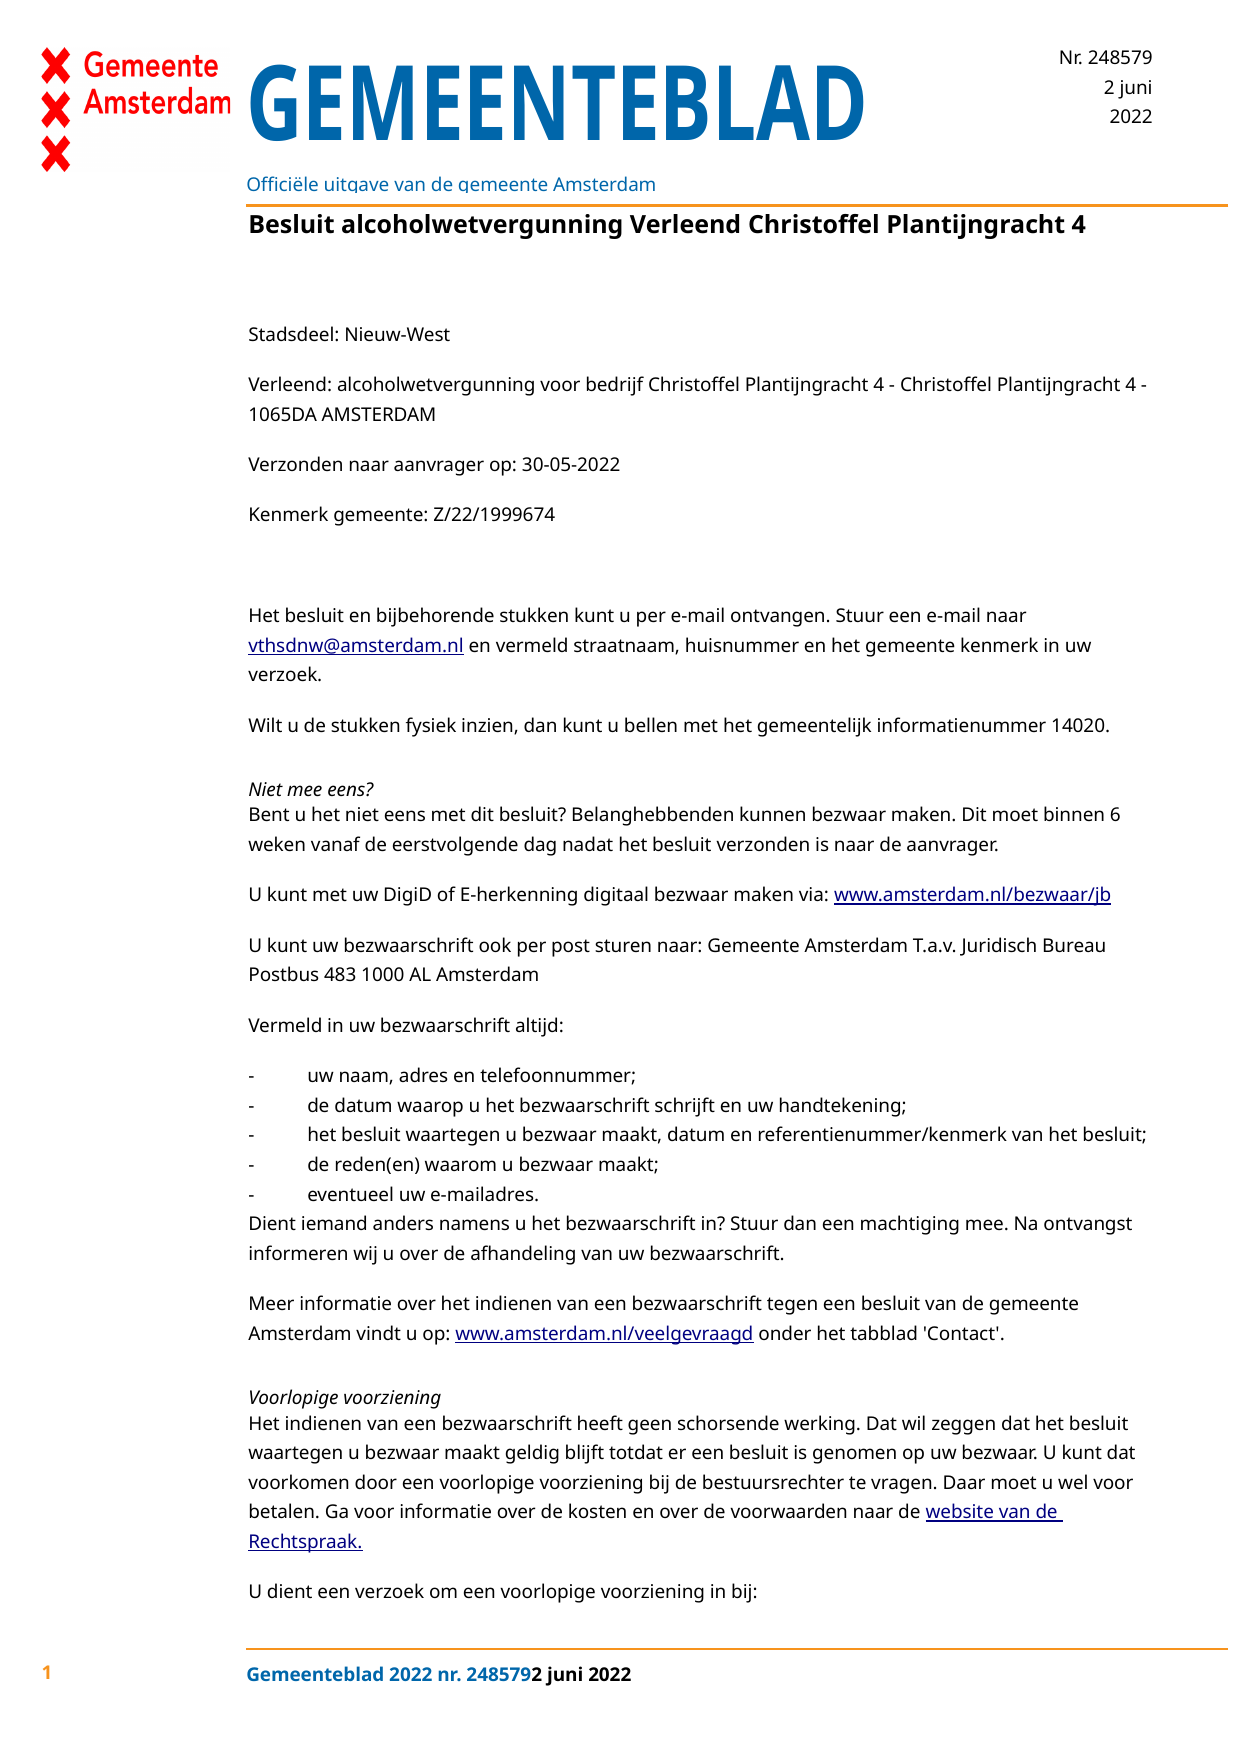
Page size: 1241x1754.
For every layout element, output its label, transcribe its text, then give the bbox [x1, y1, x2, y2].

text Dient iemand anders namens u het bezwaarschrift in? Stuur dan een machtiging mee. Na ontvangst informeren wij u over de afhandeling van uw bezwaarschrift. [248, 1210, 1152, 1266]
text U dient een verzoek om een voorlopige voorziening in bij: [248, 1578, 1152, 1604]
text Verleend: alcoholwetvergunning voor bedrijf Christoffel Plantijngracht 4 - Christoffel Plantijngracht 4 - 1065DA AMSTERDAM [248, 371, 1152, 426]
picture [41, 47, 231, 172]
text U kunt uw bezwaarschrift ook per post sturen naar: Gemeente Amsterdam T.a.v. Juridisch Bureau Postbus 483 1000 AL Amsterdam [248, 932, 1152, 987]
text Het indienen van een bezwaarschrift heeft geen schorsende werking. Dat wil zeggen dat het besluit waartegen u bezwaar maakt geldig blijft totdat er een besluit is genomen op uw bezwaar. U kunt dat voorkomen door een voorlopige voorziening bij de bestuursrechter te vragen. Daar moet u wel voor betalen. Ga voor informatie over de kosten en over de voorwaarden naar de website van de Rechtspraak. [248, 1410, 1152, 1554]
text Bent u het niet eens met dit besluit? Belanghebbenden kunnen bezwaar maken. Dit moet binnen 6 weken vanaf de eerstvolgende dag nadat het besluit verzonden is naar de aanvrager. [248, 802, 1152, 857]
text Kenmerk gemeente: Z/22/1999674 [248, 502, 1152, 527]
text Voorlopige voorziening [248, 1384, 1152, 1410]
list de datum waarop u het bezwaarschrift schrijft en uw handtekening; [248, 1092, 1152, 1118]
list uw naam, adres en telefoonnummer; [248, 1062, 1152, 1088]
text U kunt met uw DigiD of E-herkenning digitaal bezwaar maken via: www.amsterdam.nl/bezwaar/jb [248, 882, 1152, 907]
text Het besluit en bijbehorende stukken kunt u per e-mail ontvangen. Stuur een e-mail naar vthsdnw@amsterdam.nl en vermeld straatnaam, huisnummer en het gemeente kenmerk in uw verzoek. [248, 602, 1152, 687]
list eventueel uw e-mailadres. [248, 1181, 1152, 1207]
text Wilt u de stukken fysiek inzien, dan kunt u bellen met het gemeentelijk informatienummer 14020. [248, 712, 1152, 738]
text Besluit alcoholwetvergunning Verleend Christoffel Plantijngracht 4 [248, 207, 1152, 241]
text Stadsdeel: Nieuw-West [248, 321, 1152, 346]
text Niet mee eens? [248, 776, 1152, 802]
text Meer informatie over het indienen van een bezwaarschrift tegen een besluit van de gemeente Amsterdam vindt u op: www.amsterdam.nl/veelgevraagd onder het tabblad 'Contact'. [248, 1290, 1152, 1346]
list de reden(en) waarom u bezwaar maakt; [248, 1151, 1152, 1177]
text Vermeld in uw bezwaarschrift altijd: [248, 1012, 1152, 1038]
list het besluit waartegen u bezwaar maakt, datum en referentienummer/kenmerk van het besluit; [248, 1122, 1152, 1147]
text Verzonden naar aanvrager op: 30-05-2022 [248, 451, 1152, 477]
